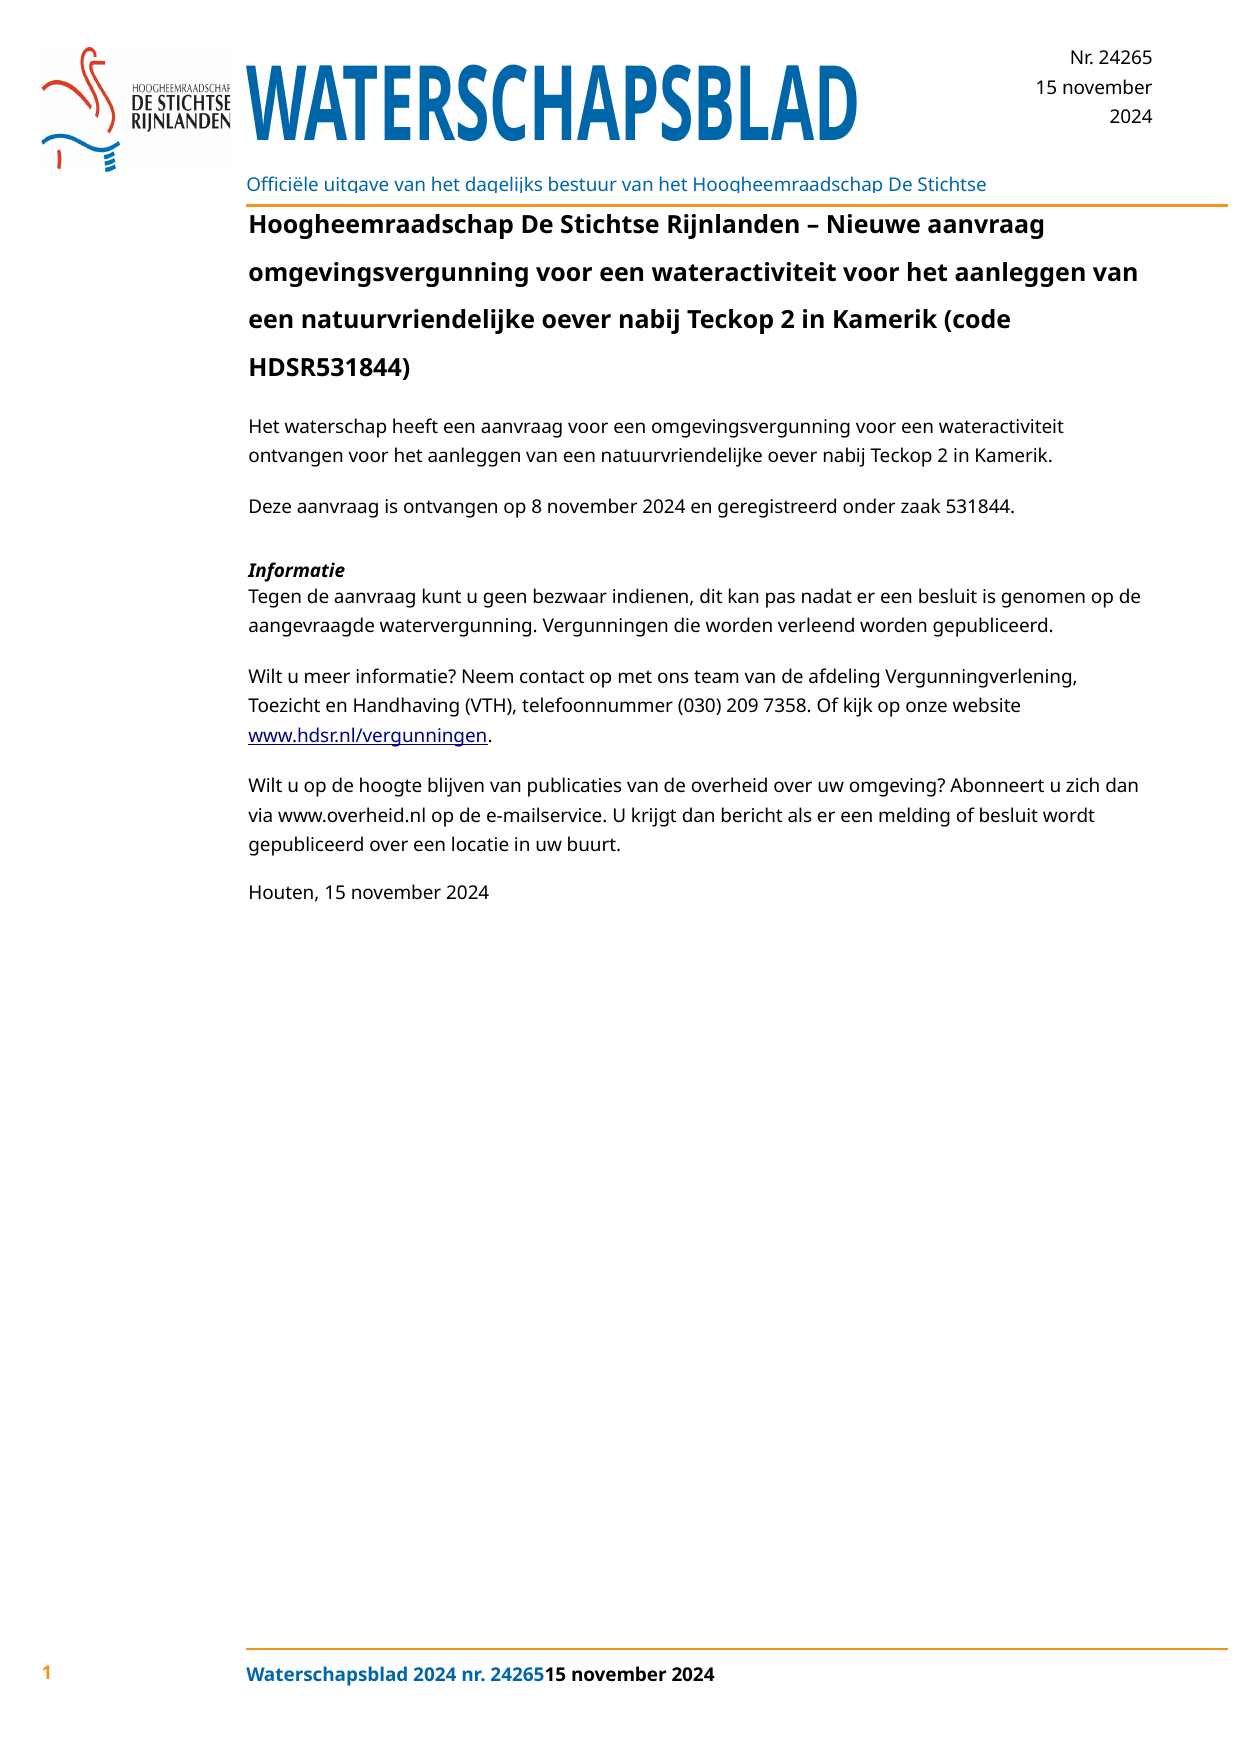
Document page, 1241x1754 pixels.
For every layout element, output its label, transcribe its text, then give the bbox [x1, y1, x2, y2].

text Wilt u op de hoogte blijven van publicaties van de overheid over uw omgeving? Abonneert u zich dan via www.overheid.nl op de e-mailservice. U krijgt dan bericht als er een melding of besluit wordt gepubliceerd over een locatie in uw buurt. [248, 772, 1152, 857]
picture [41, 47, 231, 172]
text Tegen de aanvraag kunt u geen bezwaar indienen, dit kan pas nadat er een besluit is genomen op de aangevraagde watervergunning. Vergunningen die worden verleend worden gepubliceerd. [248, 583, 1152, 638]
text Informatie [248, 557, 1152, 583]
text Het waterschap heeft een aanvraag voor een omgevingsvergunning voor een wateractiviteit ontvangen voor het aanleggen van een natuurvriendelijke oever nabij Teckop 2 in Kamerik. [248, 413, 1152, 468]
text Wilt u meer informatie? Neem contact op met ons team van de afdeling Vergunningverlening, Toezicht en Handhaving (VTH), telefoonnummer (030) 209 7358. Of kijk op onze website www.hdsr.nl/vergunningen. [248, 663, 1152, 748]
text Deze aanvraag is ontvangen op 8 november 2024 en geregistreerd onder zaak 531844. [248, 493, 1152, 519]
text Houten, 15 november 2024 [248, 879, 1152, 905]
text Hoogheemraadschap De Stichtse Rijnlanden – Nieuwe aanvraag omgevingsvergunning voor een wateractiviteit voor het aanleggen van een natuurvriendelijke oever nabij Teckop 2 in Kamerik (code HDSR531844) [248, 207, 1152, 384]
